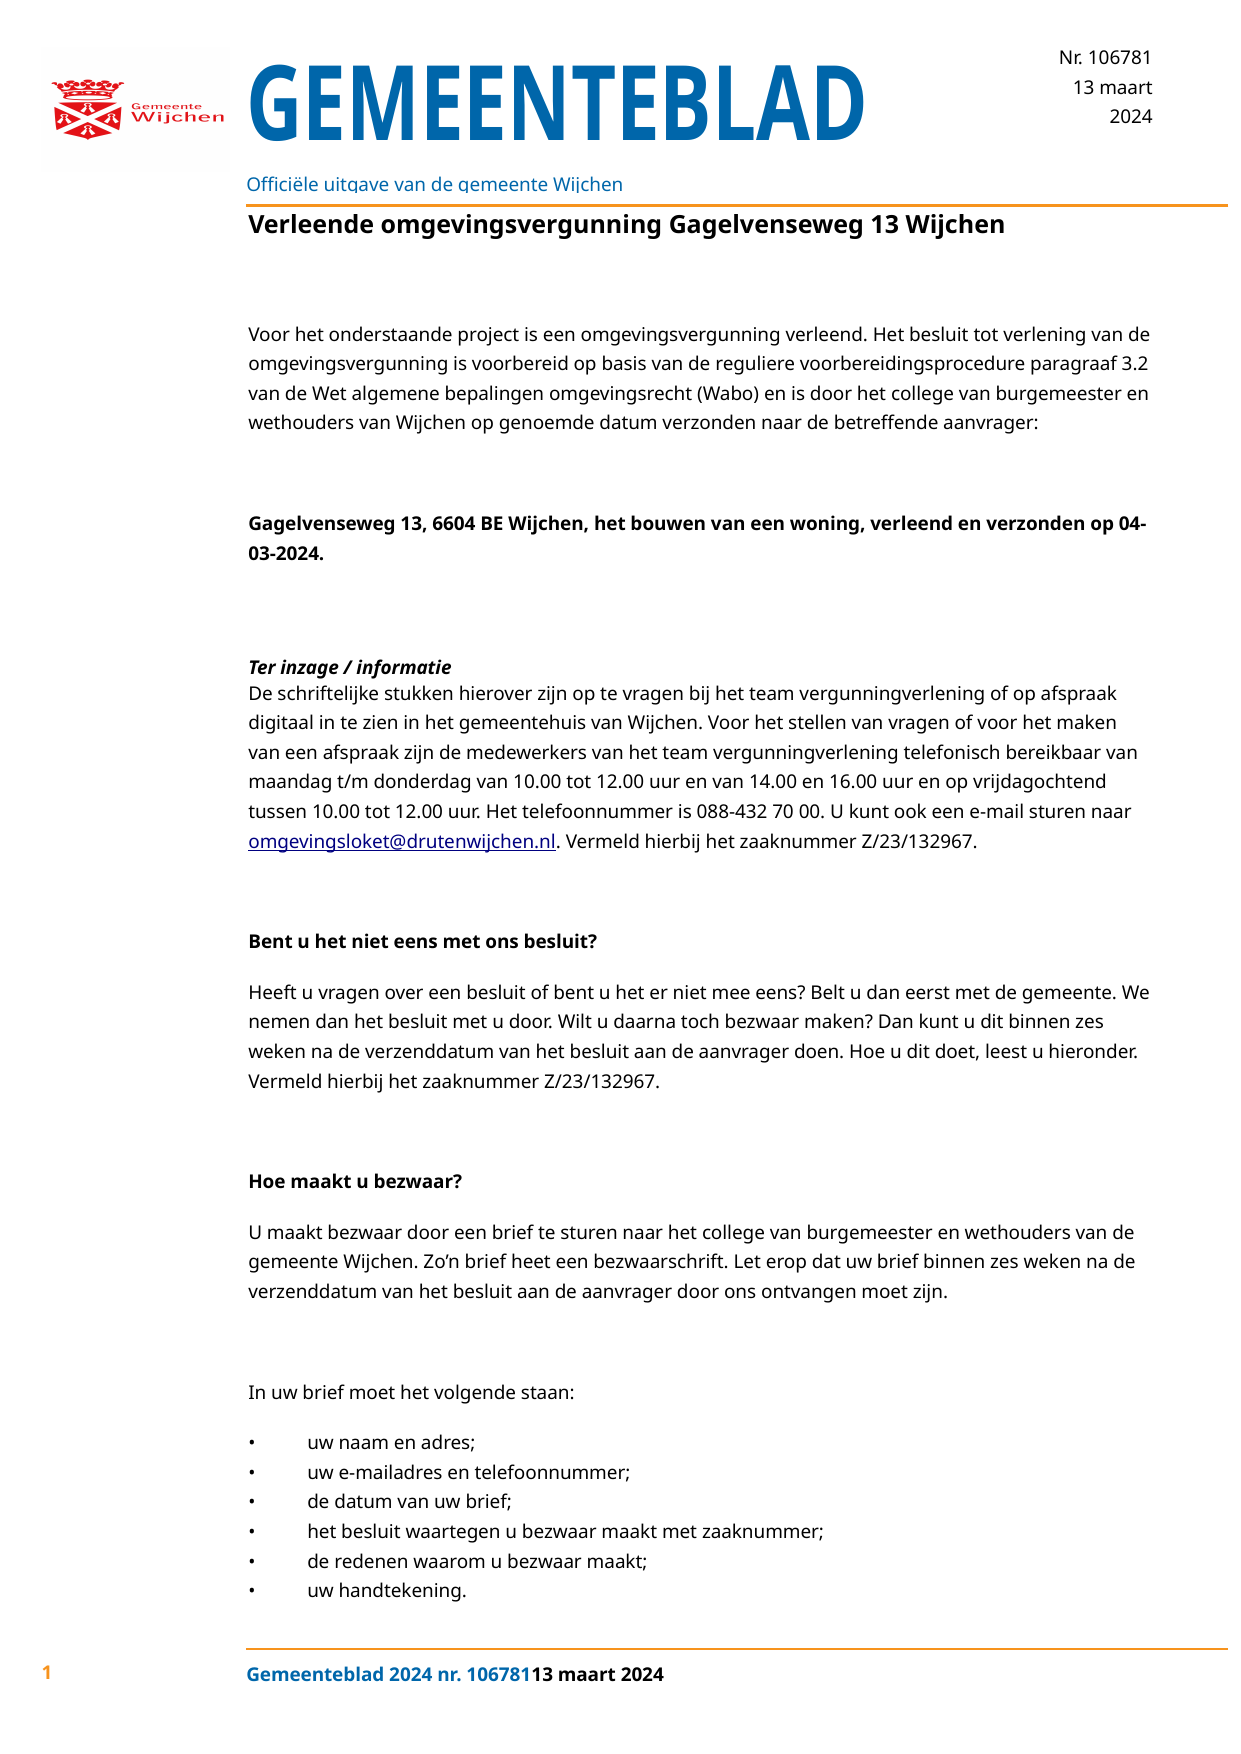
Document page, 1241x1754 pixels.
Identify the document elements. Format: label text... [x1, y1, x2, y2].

text In uw brief moet het volgende staan: [248, 1379, 1152, 1405]
text Heeft u vragen over een besluit of bent u het er niet mee eens? Belt u dan eerst met de gemeente. We nemen dan het besluit met u door. Wilt u daarna toch bezwaar maken? Dan kunt u dit binnen zes weken na de verzenddatum van het besluit aan de aanvrager doen. Hoe u dit doet, leest u hieronder. Vermeld hierbij het zaaknummer Z/23/132967. [248, 979, 1152, 1094]
list de datum van uw brief; [248, 1489, 1152, 1514]
text De schriftelijke stukken hierover zijn op te vragen bij het team vergunningverlening of op afspraak digitaal in te zien in het gemeentehuis van Wijchen. Voor het stellen van vragen of voor het maken van een afspraak zijn de medewerkers van het team vergunningverlening telefonisch bereikbaar van maandag t/m donderdag van 10.00 tot 12.00 uur en van 14.00 en 16.00 uur en op vrijdagochtend tussen 10.00 tot 12.00 uur. Het telefoonnummer is 088-432 70 00. U kunt ook een e-mail sturen naar omgevingsloket@drutenwijchen.nl. Vermeld hierbij het zaaknummer Z/23/132967. [248, 680, 1152, 854]
list uw naam en adres; [248, 1429, 1152, 1455]
list uw e-mailadres en telefoonnummer; [248, 1459, 1152, 1485]
text Gagelvenseweg 13, 6604 BE Wijchen, het bouwen van een woning, verleend en verzonden op 04-03-2024. [248, 510, 1152, 566]
list uw handtekening. [248, 1577, 1152, 1603]
text Ter inzage / informatie [248, 654, 1152, 680]
text Verleende omgevingsvergunning Gagelvenseweg 13 Wijchen [248, 207, 1152, 241]
list de redenen waarom u bezwaar maakt; [248, 1548, 1152, 1574]
text Hoe maakt u bezwaar? [248, 1169, 1152, 1194]
text U maakt bezwaar door een brief te sturen naar het college van burgemeester en wethouders van de gemeente Wijchen. Zo’n brief heet een bezwaarschrift. Let erop dat uw brief binnen zes weken na de verzenddatum van het besluit aan de aanvrager door ons ontvangen moet zijn. [248, 1219, 1152, 1304]
text Bent u het niet eens met ons besluit? [248, 929, 1152, 954]
list het besluit waartegen u bezwaar maakt met zaaknummer; [248, 1518, 1152, 1544]
text Voor het onderstaande project is een omgevingsvergunning verleend. Het besluit tot verlening van de omgevingsvergunning is voorbereid op basis van de reguliere voorbereidingsprocedure paragraaf 3.2 van de Wet algemene bepalingen omgevingsrecht (Wabo) en is door het college van burgemeester en wethouders van Wijchen op genoemde datum verzonden naar de betreffende aanvrager: [248, 321, 1152, 435]
picture [41, 47, 231, 172]
